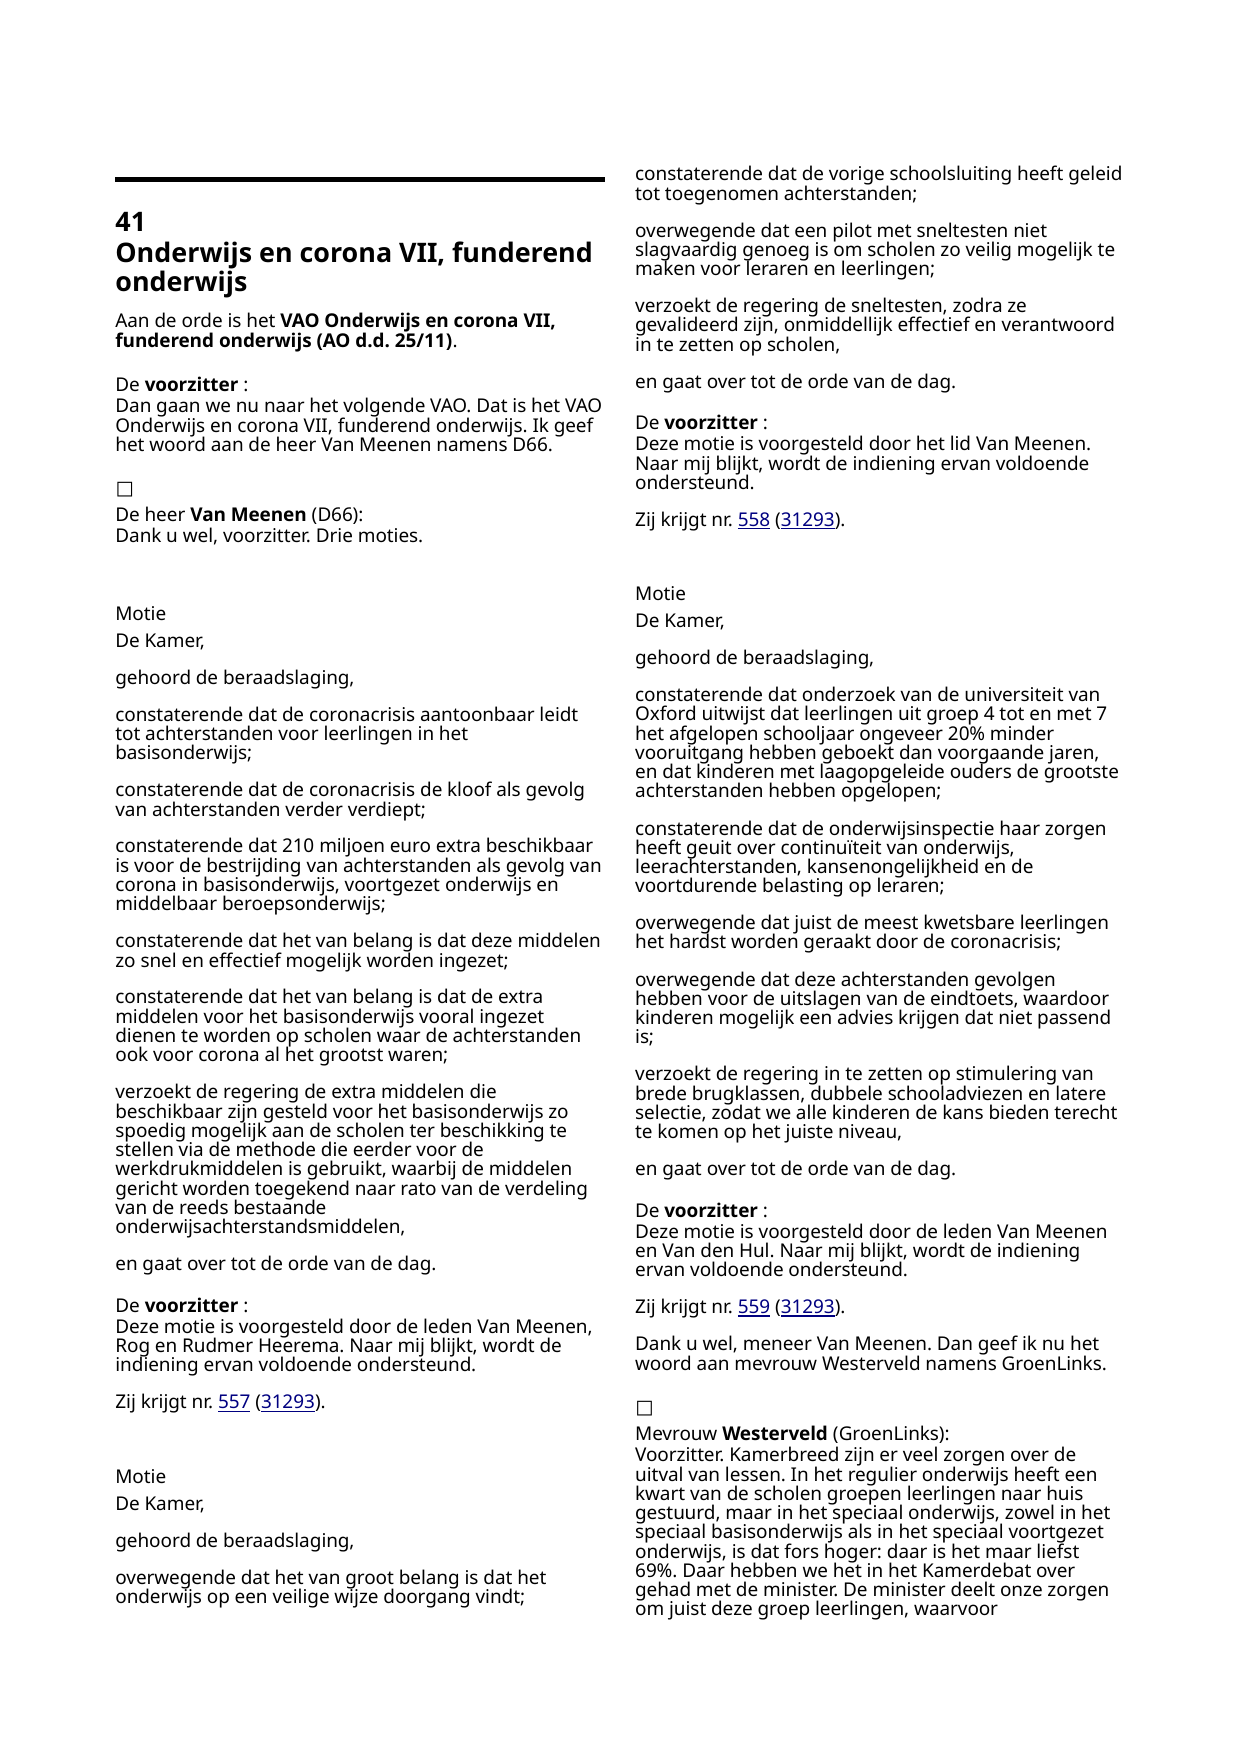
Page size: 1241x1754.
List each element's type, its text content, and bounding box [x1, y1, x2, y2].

text Onderwijs en corona VII, funderend onderwijs [115, 239, 605, 312]
text verzoekt de regering in te zetten op stimulering van brede brugklassen, dubbele schooladviezen en latere selectie, zodat we alle kinderen de kans bieden terecht te komen op het juiste niveau, [635, 1065, 1125, 1142]
text Motie [115, 600, 605, 626]
text en gaat over tot de orde van de dag. [635, 1160, 1125, 1179]
text Zij krijgt nr. 557 (31293). [115, 1393, 605, 1413]
text constaterende dat het van belang is dat de extra middelen voor het basisonderwijs vooral ingezet dienen te worden op scholen waar de achterstanden ook voor corona al het grootst waren; [115, 988, 605, 1066]
text Voorzitter. Kamerbreed zijn er veel zorgen over de uitval van lessen. In het regulier onderwijs heeft een kwart van de scholen groepen leerlingen naar huis gestuurd, maar in het speciaal onderwijs, zowel in het speciaal basisonderwijs als in het speciaal voortgezet onderwijs, is dat fors hoger: daar is het maar liefst 69%. Daar hebben we het in het Kamerdebat over gehad met de minister. De minister deelt onze zorgen om juist deze groep leerlingen, waarvoor [635, 1446, 1125, 1620]
text gehoord de beraadslaging, [635, 649, 1125, 668]
text De Kamer, [115, 632, 605, 651]
text Dank u wel, meneer Van Meenen. Dan geef ik nu het woord aan mevrouw Westerveld namens GroenLinks. [635, 1335, 1125, 1374]
text De heer Van Meenen (D66): [115, 502, 605, 527]
text overwegende dat een pilot met sneltesten niet slagvaardig genoeg is om scholen zo veilig mogelijk te maken voor leraren en leerlingen; [635, 222, 1125, 279]
text en gaat over tot de orde van de dag. [635, 373, 1125, 392]
text gehoord de beraadslaging, [115, 1532, 605, 1551]
text Mevrouw Westerveld (GroenLinks): [635, 1421, 1125, 1446]
text Motie [635, 581, 1125, 606]
text constaterende dat de onderwijsinspectie haar zorgen heeft geuit over continuïteit van onderwijs, leerachterstanden, kansenongelijkheid en de voortdurende belasting op leraren; [635, 819, 1125, 897]
text ⬜ [115, 476, 605, 502]
text constaterende dat het van belang is dat deze middelen zo snel en effectief mogelijk worden ingezet; [115, 932, 605, 971]
text De voorzitter : [115, 372, 605, 397]
text constaterende dat 210 miljoen euro extra beschikbaar is voor de bestrijding van achterstanden als gevolg van corona in basisonderwijs, voortgezet onderwijs en middelbaar beroepsonderwijs; [115, 837, 605, 914]
text De Kamer, [635, 612, 1125, 631]
text overwegende dat juist de meest kwetsbare leerlingen het hardst worden geraakt door de coronacrisis; [635, 914, 1125, 953]
text verzoekt de regering de extra middelen die beschikbaar zijn gesteld voor het basisonderwijs zo spoedig mogelijk aan de scholen ter beschikking te stellen via de methode die eerder voor de werkdrukmiddelen is gebruikt, waarbij de middelen gericht worden toegekend naar rato van de verdeling van de reeds bestaande onderwijsachterstandsmiddelen, [115, 1083, 605, 1237]
text De Kamer, [115, 1495, 605, 1514]
text gehoord de beraadslaging, [115, 669, 605, 688]
text ⬜ [635, 1395, 1125, 1421]
text en gaat over tot de orde van de dag. [115, 1255, 605, 1274]
text De voorzitter : [635, 1197, 1125, 1223]
text verzoekt de regering de sneltesten, zodra ze gevalideerd zijn, onmiddellijk effectief en verantwoord in te zetten op scholen, [635, 297, 1125, 355]
text Deze motie is voorgesteld door de leden Van Meenen, Rog en Rudmer Heerema. Naar mij blijkt, wordt de indiening ervan voldoende ondersteund. [115, 1318, 605, 1376]
text Zij krijgt nr. 559 (31293). [635, 1298, 1125, 1318]
text Zij krijgt nr. 558 (31293). [635, 511, 1125, 530]
text constaterende dat de coronacrisis aantoonbaar leidt tot achterstanden voor leerlingen in het basisonderwijs; [115, 706, 605, 763]
text overwegende dat deze achterstanden gevolgen hebben voor de uitslagen van de eindtoets, waardoor kinderen mogelijk een advies krijgen dat niet passend is; [635, 971, 1125, 1048]
text De voorzitter : [635, 409, 1125, 435]
text constaterende dat onderzoek van de universiteit van Oxford uitwijst dat leerlingen uit groep 4 tot en met 7 het afgelopen schooljaar ongeveer 20% minder vooruitgang hebben geboekt dan voorgaande jaren, en dat kinderen met laagopgeleide ouders de grootste achterstanden hebben opgelopen; [635, 686, 1125, 802]
text Dan gaan we nu naar het volgende VAO. Dat is het VAO Onderwijs en corona VII, funderend onderwijs. Ik geef het woord aan de heer Van Meenen namens D66. [115, 397, 605, 455]
text overwegende dat het van groot belang is dat het onderwijs op een veilige wijze doorgang vindt; [115, 1569, 605, 1607]
text Deze motie is voorgesteld door de leden Van Meenen en Van den Hul. Naar mij blijkt, wordt de indiening ervan voldoende ondersteund. [635, 1223, 1125, 1281]
text constaterende dat de coronacrisis de kloof als gevolg van achterstanden verder verdiept; [115, 781, 605, 820]
text Dank u wel, voorzitter. Drie moties. [115, 527, 605, 547]
text Deze motie is voorgesteld door het lid Van Meenen. Naar mij blijkt, wordt de indiening ervan voldoende ondersteund. [635, 435, 1125, 493]
text Aan de orde is het VAO Onderwijs en corona VII, funderend onderwijs (AO d.d. 25/11). [115, 312, 605, 351]
text 41 [115, 203, 605, 239]
text De voorzitter : [115, 1292, 605, 1318]
text constaterende dat de vorige schoolsluiting heeft geleid tot toegenomen achterstanden; [635, 165, 1125, 204]
text Motie [115, 1463, 605, 1489]
